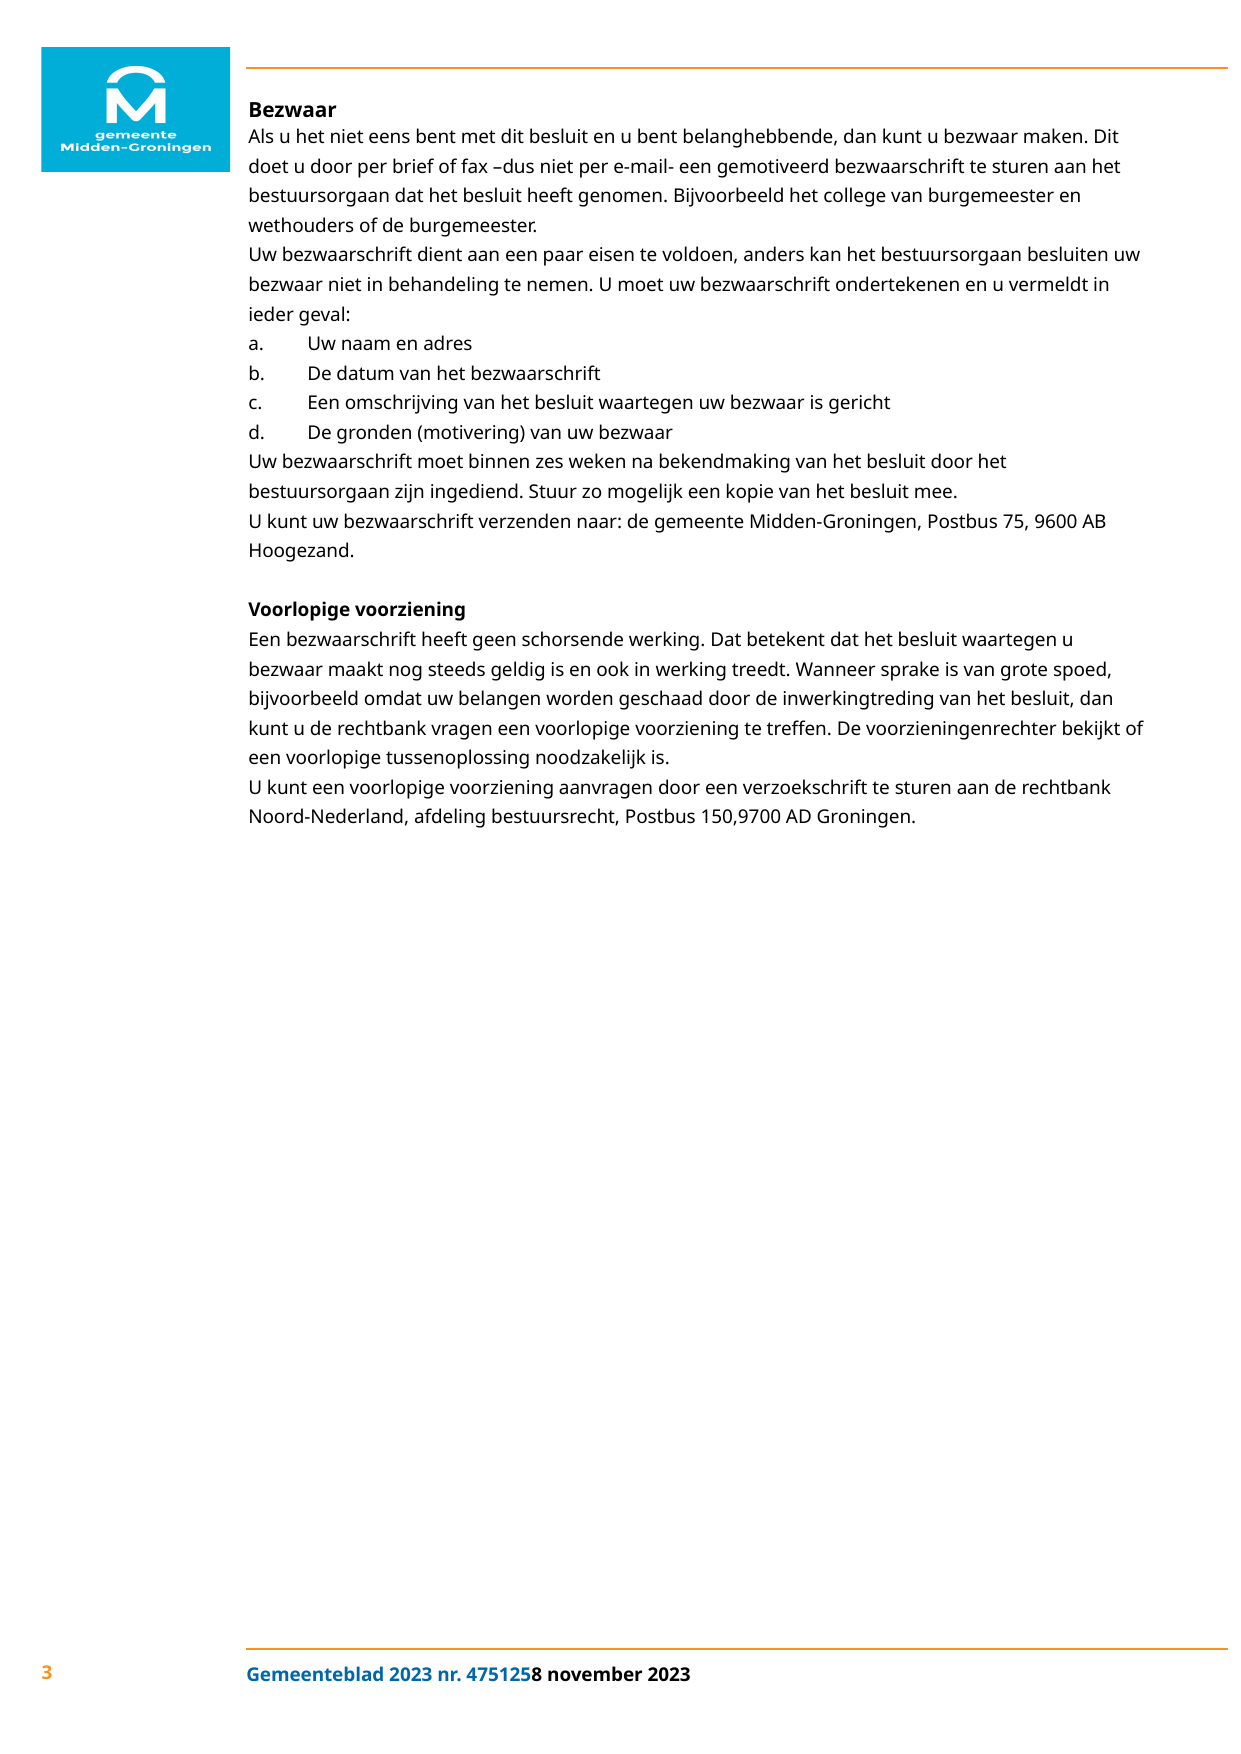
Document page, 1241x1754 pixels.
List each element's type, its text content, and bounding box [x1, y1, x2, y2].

text U kunt een voorlopige voorziening aanvragen door een verzoekschrift te sturen aan de rechtbank Noord-Nederland, afdeling bestuursrecht, Postbus 150,9700 AD Groningen. [248, 774, 1152, 829]
text Bezwaar [248, 95, 1152, 123]
list De datum van het bezwaarschrift [248, 360, 1152, 386]
picture [107, 89, 165, 122]
text Uw bezwaarschrift moet binnen zes weken na bekendmaking van het besluit door het bestuursorgaan zijn ingediend. Stuur zo mogelijk een kopie van het besluit mee. [248, 449, 1152, 504]
list De gronden (motivering) van uw bezwaar [248, 419, 1152, 445]
picture [184, 146, 190, 153]
list Uw naam en adres [248, 330, 1152, 356]
picture [108, 66, 164, 82]
text Voorlopige voorziening [248, 597, 1152, 622]
text U kunt uw bezwaarschrift verzenden naar: de gemeente Midden-Groningen, Postbus 75, 9600 AB Hoogezand. [248, 508, 1152, 563]
list Een omschrijving van het besluit waartegen uw bezwaar is gericht [248, 389, 1152, 415]
text Uw bezwaarschrift dient aan een paar eisen te voldoen, anders kan het bestuursorgaan besluiten uw bezwaar niet in behandeling te nemen. U moet uw bezwaarschrift ondertekenen en u vermeldt in ieder geval: [248, 242, 1152, 327]
text Een bezwaarschrift heeft geen schorsende werking. Dat betekent dat het besluit waartegen u bezwaar maakt nog steeds geldig is en ook in werking treedt. Wanneer sprake is van grote spoed, bijvoorbeeld omdat uw belangen worden geschaad door de inwerkingtreding van het besluit, dan kunt u de rechtbank vragen een voorlopige voorziening te treffen. De voorzieningenrechter bekijkt of een voorlopige tussenoplossing noodzakelijk is. [248, 626, 1152, 770]
text Als u het niet eens bent met dit besluit en u bent belanghebbende, dan kunt u bezwaar maken. Dit doet u door per brief of fax –dus niet per e-mail- een gemotiveerd bezwaarschrift te sturen aan het bestuursorgaan dat het besluit heeft genomen. Bijvoorbeeld het college van burgemeester en wethouders of de burgemeester. [248, 123, 1152, 238]
